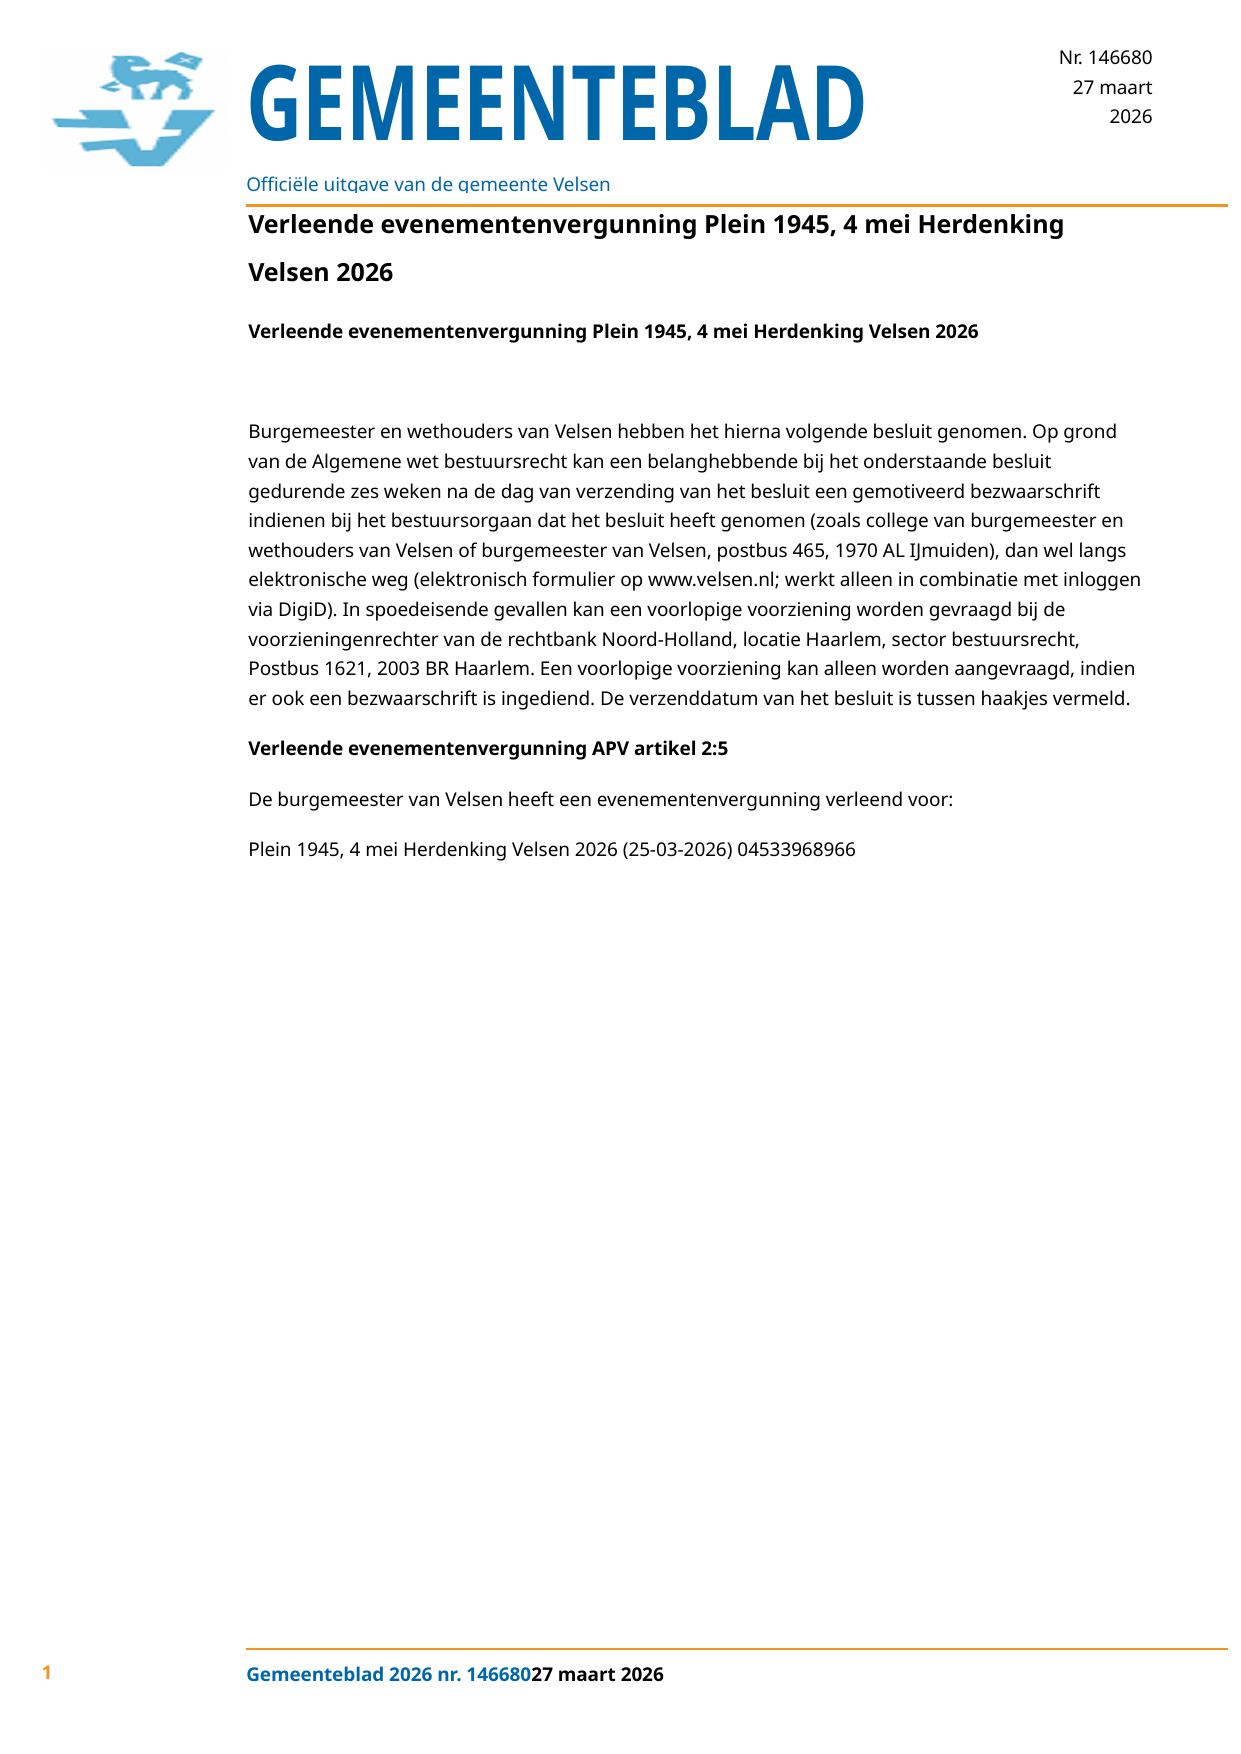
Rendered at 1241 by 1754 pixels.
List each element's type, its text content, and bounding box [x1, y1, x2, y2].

text Verleende evenementenvergunning APV artikel 2:5 [248, 735, 1152, 761]
text Plein 1945, 4 mei Herdenking Velsen 2026 (25-03-2026) 04533968966 [248, 836, 1152, 862]
picture [41, 47, 231, 172]
text Verleende evenementenvergunning Plein 1945, 4 mei Herdenking Velsen 2026 [248, 318, 1152, 344]
text Burgemeester en wethouders van Velsen hebben het hierna volgende besluit genomen. Op grond van de Algemene wet bestuursrecht kan een belanghebbende bij het onderstaande besluit gedurende zes weken na de dag van verzending van het besluit een gemotiveerd bezwaarschrift indienen bij het bestuursorgaan dat het besluit heeft genomen (zoals college van burgemeester en wethouders van Velsen of burgemeester van Velsen, postbus 465, 1970 AL IJmuiden), dan wel langs elektronische weg (elektronisch formulier op www.velsen.nl; werkt alleen in combinatie met inloggen via DigiD). In spoedeisende gevallen kan een voorlopige voorziening worden gevraagd bij de voorzieningenrechter van de rechtbank Noord-Holland, locatie Haarlem, sector bestuursrecht, Postbus 1621, 2003 BR Haarlem. Een voorlopige voorziening kan alleen worden aangevraagd, indien er ook een bezwaarschrift is ingediend. De verzenddatum van het besluit is tussen haakjes vermeld. [248, 419, 1152, 711]
text De burgemeester van Velsen heeft een evenementenvergunning verleend voor: [248, 786, 1152, 812]
text Verleende evenementenvergunning Plein 1945, 4 mei Herdenking Velsen 2026 [248, 207, 1152, 288]
